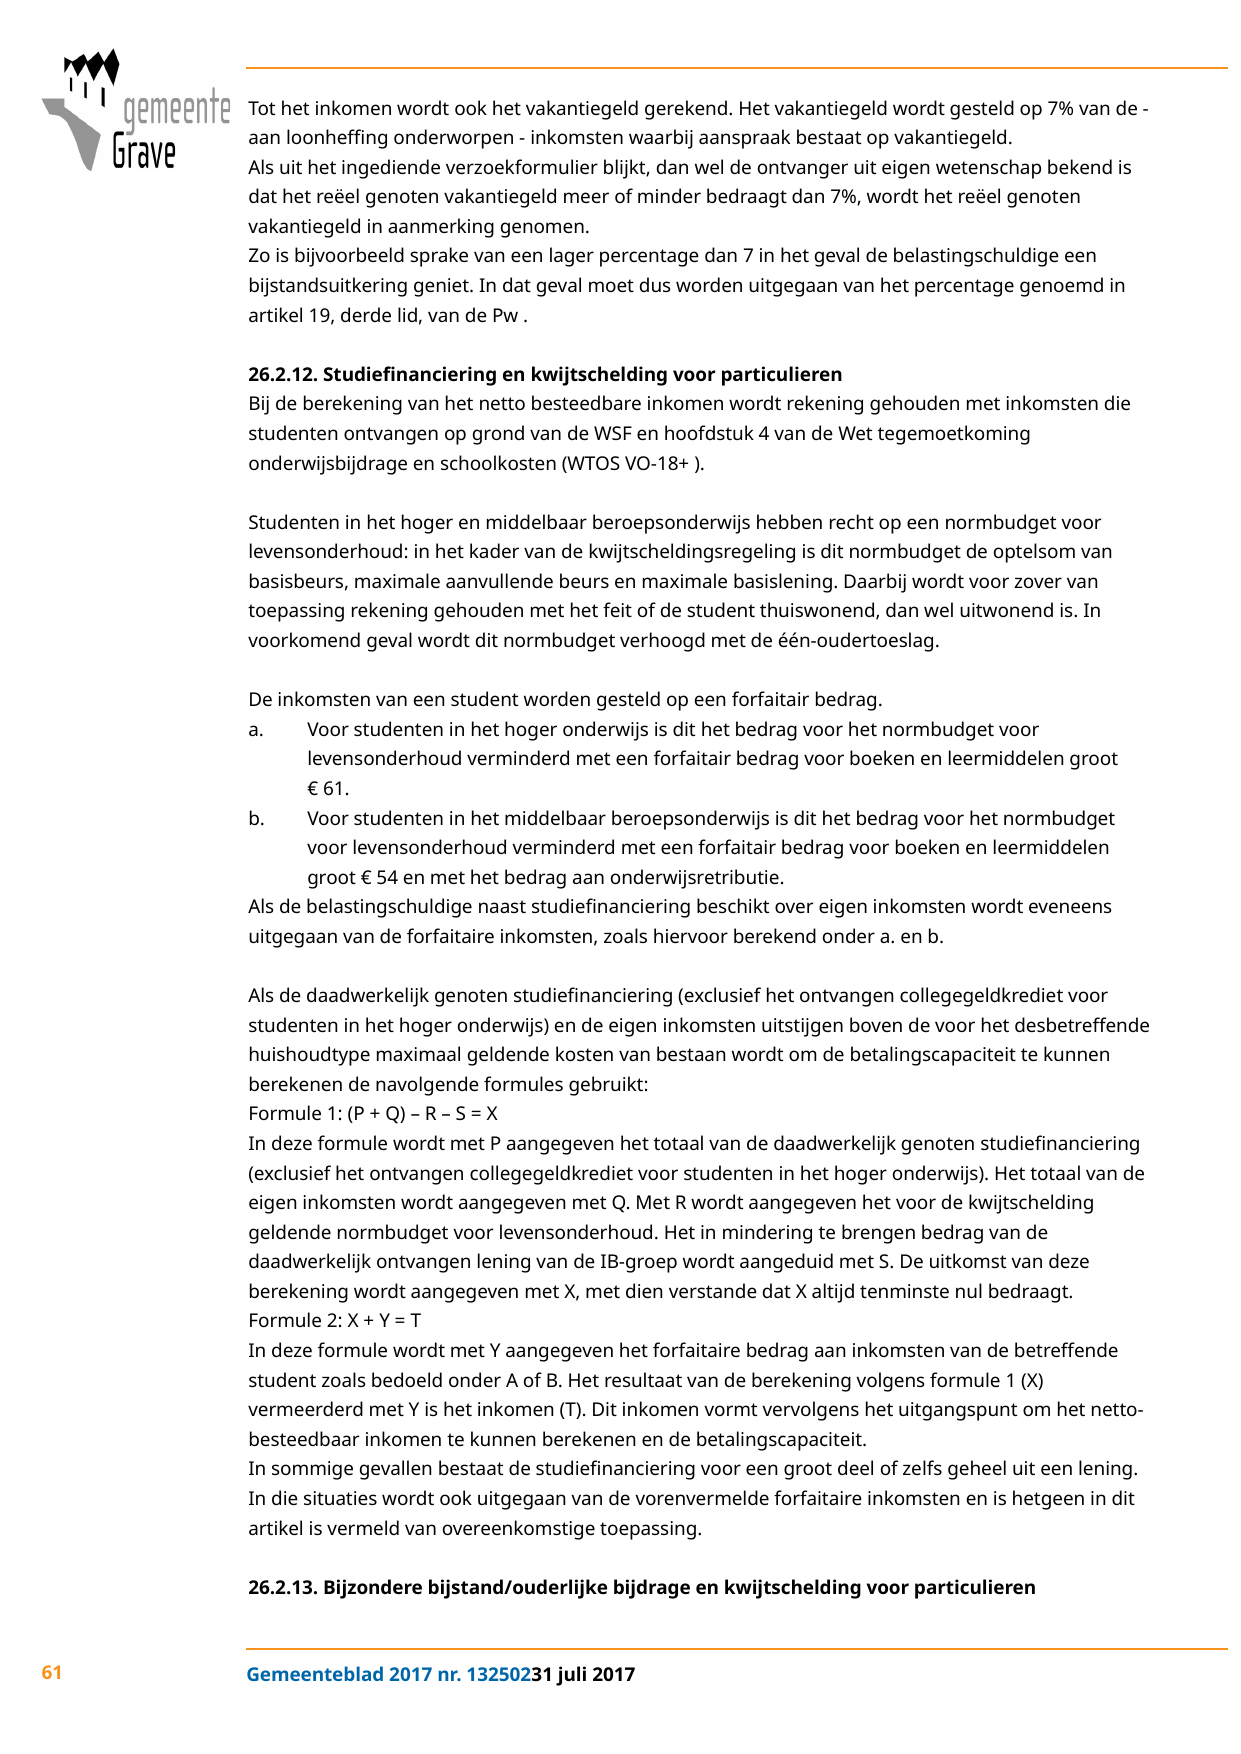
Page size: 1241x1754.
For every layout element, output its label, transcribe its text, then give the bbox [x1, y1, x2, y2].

list Voor studenten in het middelbaar beroepsonderwijs is dit het bedrag voor het normbudget voor levensonderhoud verminderd met een forfaitair bedrag voor boeken en leermiddelen groot € 54 en met het bedrag aan onderwijsretributie. [248, 805, 1152, 890]
text 26.2.12. Studiefinanciering en kwijtschelding voor particulieren [248, 361, 1152, 387]
text Tot het inkomen wordt ook het vakantiegeld gerekend. Het vakantiegeld wordt gesteld op 7% van de - aan loonheffing onderworpen - inkomsten waarbij aanspraak bestaat op vakantiegeld. [248, 95, 1152, 150]
list Voor studenten in het hoger onderwijs is dit het bedrag voor het normbudget voor levensonderhoud verminderd met een forfaitair bedrag voor boeken en leermiddelen groot € 61. [248, 716, 1152, 801]
text Als de belastingschuldige naast studiefinanciering beschikt over eigen inkomsten wordt eveneens uitgegaan van de forfaitaire inkomsten, zoals hiervoor berekend onder a. en b. [248, 893, 1152, 949]
text Zo is bijvoorbeeld sprake van een lager percentage dan 7 in het geval de belastingschuldige een bijstandsuitkering geniet. In dat geval moet dus worden uitgegaan van het percentage genoemd in artikel 19, derde lid, van de Pw . [248, 243, 1152, 328]
text Formule 2: X + Y = T [248, 1308, 1152, 1333]
text In sommige gevallen bestaat de studiefinanciering voor een groot deel of zelfs geheel uit een lening. In die situaties wordt ook uitgegaan van de vorenvermelde forfaitaire inkomsten en is hetgeen in dit artikel is vermeld van overeenkomstige toepassing. [248, 1456, 1152, 1541]
text Bij de berekening van het netto besteedbare inkomen wordt rekening gehouden met inkomsten die studenten ontvangen op grond van de WSF en hoofdstuk 4 van de Wet tegemoetkoming onderwijsbijdrage en schoolkosten (WTOS VO-18+ ). [248, 391, 1152, 476]
text In deze formule wordt met Y aangegeven het forfaitaire bedrag aan inkomsten van de betreffende student zoals bedoeld onder A of B. Het resultaat van de berekening volgens formule 1 (X) vermeerderd met Y is het inkomen (T). Dit inkomen vormt vervolgens het uitgangspunt om het netto-besteedbaar inkomen te kunnen berekenen en de betalingscapaciteit. [248, 1337, 1152, 1452]
text Als de daadwerkelijk genoten studiefinanciering (exclusief het ontvangen collegegeldkrediet voor studenten in het hoger onderwijs) en de eigen inkomsten uitstijgen boven de voor het desbetreffende huishoudtype maximaal geldende kosten van bestaan wordt om de betalingscapaciteit te kunnen berekenen de navolgende formules gebruikt: [248, 982, 1152, 1097]
text Als uit het ingediende verzoekformulier blijkt, dan wel de ontvanger uit eigen wetenschap bekend is dat het reëel genoten vakantiegeld meer of minder bedraagt dan 7%, wordt het reëel genoten vakantiegeld in aanmerking genomen. [248, 154, 1152, 239]
text In deze formule wordt met P aangegeven het totaal van de daadwerkelijk genoten studiefinanciering (exclusief het ontvangen collegegeldkrediet voor studenten in het hoger onderwijs). Het totaal van de eigen inkomsten wordt aangegeven met Q. Met R wordt aangegeven het voor de kwijtschelding geldende normbudget voor levensonderhoud. Het in mindering te brengen bedrag van de daadwerkelijk ontvangen lening van de IB-groep wordt aangeduid met S. De uitkomst van deze berekening wordt aangegeven met X, met dien verstande dat X altijd tenminste nul bedraagt. [248, 1130, 1152, 1304]
text Formule 1: (P + Q) – R – S = X [248, 1101, 1152, 1126]
text 26.2.13. Bijzondere bijstand/ouderlijke bijdrage en kwijtschelding voor particulieren [248, 1574, 1152, 1600]
text Studenten in het hoger en middelbaar beroepsonderwijs hebben recht op een normbudget voor levensonderhoud: in het kader van de kwijtscheldingsregeling is dit normbudget de optelsom van basisbeurs, maximale aanvullende beurs en maximale basislening. Daarbij wordt voor zover van toepassing rekening gehouden met het feit of de student thuiswonend, dan wel uitwonend is. In voorkomend geval wordt dit normbudget verhoogd met de één-oudertoeslag. [248, 509, 1152, 653]
text De inkomsten van een student worden gesteld op een forfaitair bedrag. [248, 686, 1152, 712]
picture [41, 47, 231, 172]
